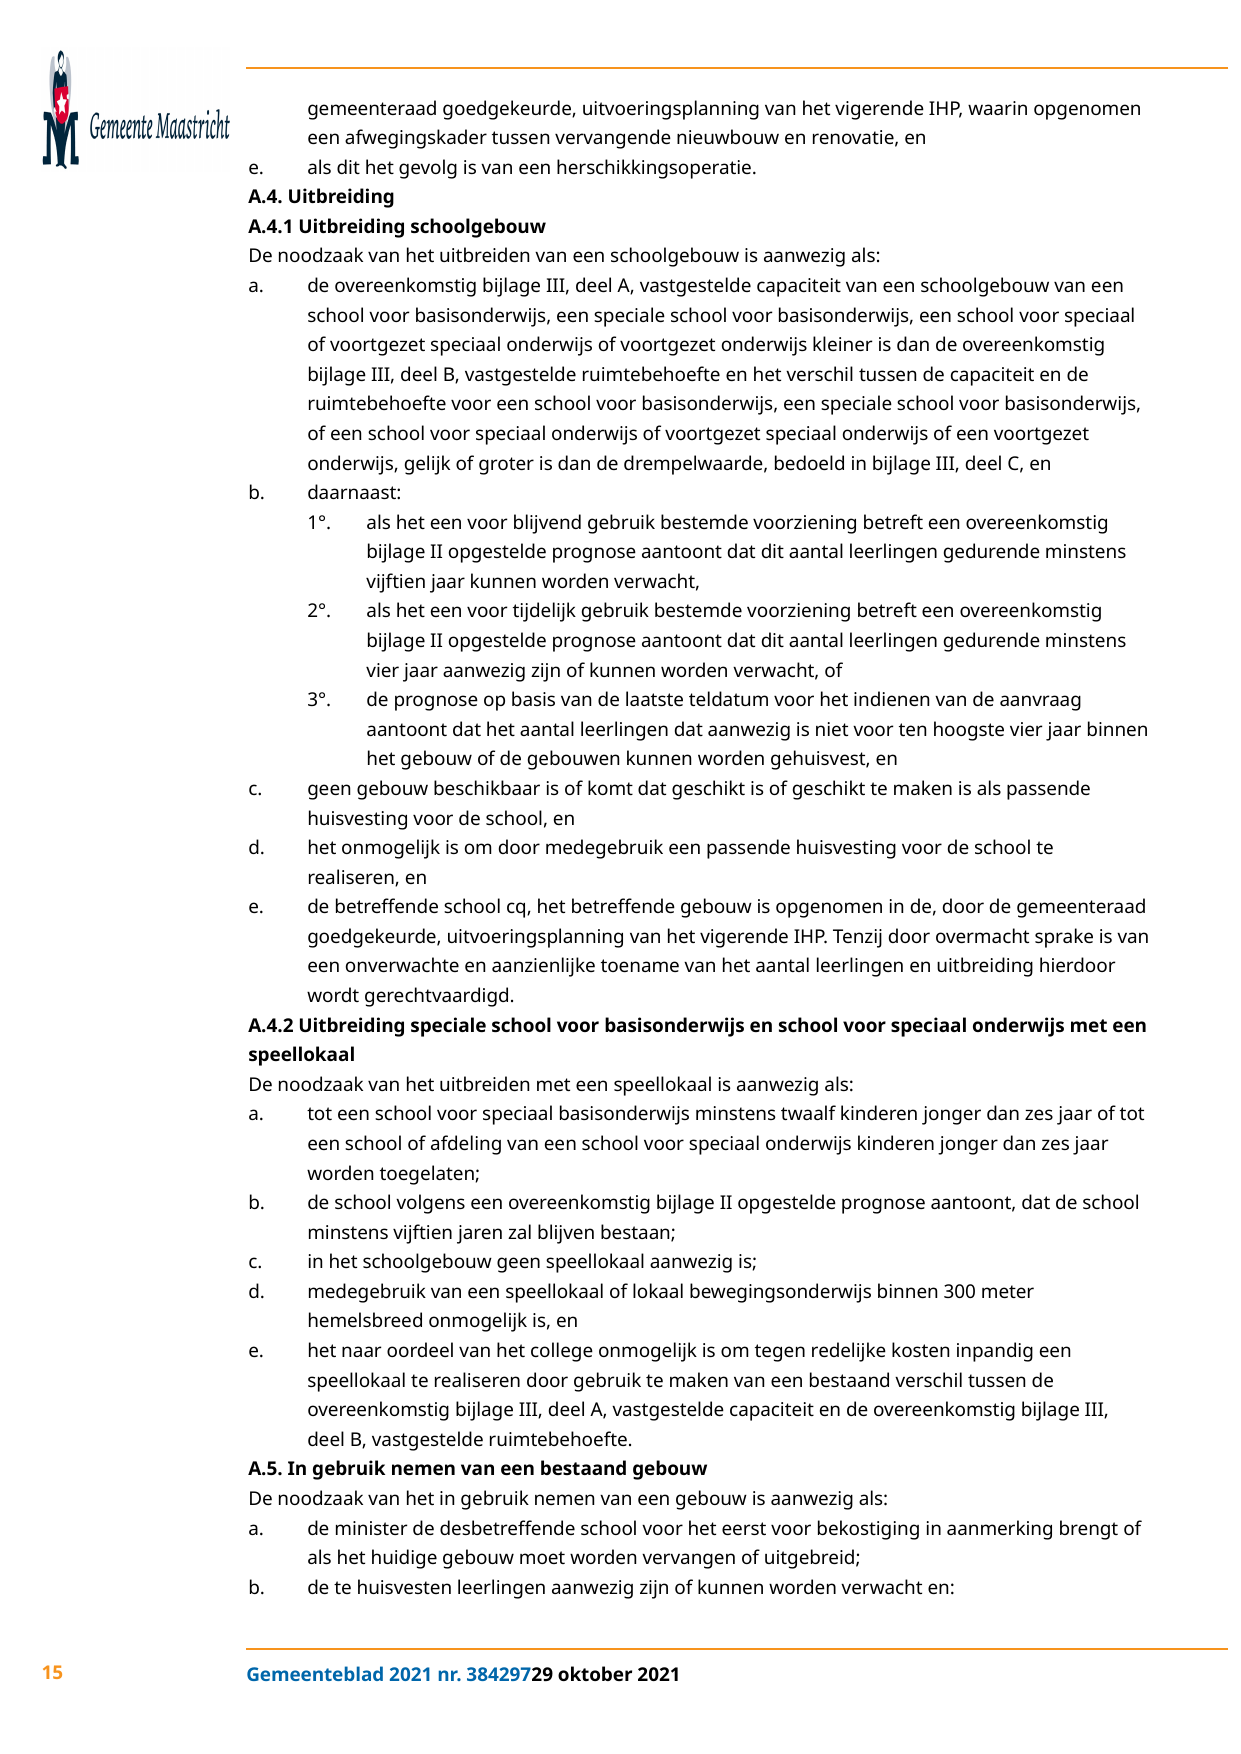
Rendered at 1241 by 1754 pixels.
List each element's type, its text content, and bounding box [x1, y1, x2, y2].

picture [41, 47, 231, 172]
list als dit het gevolg is van een herschikkingsoperatie. [248, 154, 1152, 180]
list de minister de desbetreffende school voor het eerst voor bekostiging in aanmerking brengt of als het huidige gebouw moet worden vervangen of uitgebreid; [248, 1515, 1152, 1570]
list de prognose op basis van de laatste teldatum voor het indienen van de aanvraag aantoont dat het aantal leerlingen dat aanwezig is niet voor ten hoogste vier jaar binnen het gebouw of de gebouwen kunnen worden gehuisvest, en [307, 686, 1152, 771]
list de overeenkomstig bijlage III, deel A, vastgestelde capaciteit van een schoolgebouw van een school voor basisonderwijs, een speciale school voor basisonderwijs, een school voor speciaal of voortgezet speciaal onderwijs of voortgezet onderwijs kleiner is dan de overeenkomstig bijlage III, deel B, vastgestelde ruimtebehoefte en het verschil tussen de capaciteit en de ruimtebehoefte voor een school voor basisonderwijs, een speciale school voor basisonderwijs, of een school voor speciaal onderwijs of voortgezet speciaal onderwijs of een voortgezet onderwijs, gelijk of groter is dan de drempelwaarde, bedoeld in bijlage III, deel C, en [248, 272, 1152, 476]
list de betreffende school cq, het betreffende gebouw is opgenomen in de, door de gemeenteraad goedgekeurde, uitvoeringsplanning van het vigerende IHP. Tenzij door overmacht sprake is van een onverwachte en aanzienlijke toename van het aantal leerlingen en uitbreiding hierdoor wordt gerechtvaardigd. [248, 893, 1152, 1008]
list als het een voor blijvend gebruik bestemde voorziening betreft een overeenkomstig bijlage II opgestelde prognose aantoont dat dit aantal leerlingen gedurende minstens vijftien jaar kunnen worden verwacht, [307, 509, 1152, 594]
list het naar oordeel van het college onmogelijk is om tegen redelijke kosten inpandig een speellokaal te realiseren door gebruik te maken van een bestaand verschil tussen de overeenkomstig bijlage III, deel A, vastgestelde capaciteit en de overeenkomstig bijlage III, deel B, vastgestelde ruimtebehoefte. [248, 1337, 1152, 1452]
list gemeenteraad goedgekeurde, uitvoeringsplanning van het vigerende IHP, waarin opgenomen een afwegingskader tussen vervangende nieuwbouw en renovatie, en [248, 95, 1152, 150]
list medegebruik van een speellokaal of lokaal bewegingsonderwijs binnen 300 meter hemelsbreed onmogelijk is, en [248, 1278, 1152, 1333]
list in het schoolgebouw geen speellokaal aanwezig is; [248, 1248, 1152, 1274]
list geen gebouw beschikbaar is of komt dat geschikt is of geschikt te maken is als passende huisvesting voor de school, en [248, 775, 1152, 831]
text A.4.2 Uitbreiding speciale school voor basisonderwijs en school voor speciaal onderwijs met een speellokaal [248, 1012, 1152, 1067]
text De noodzaak van het uitbreiden met een speellokaal is aanwezig als: [248, 1071, 1152, 1097]
list het onmogelijk is om door medegebruik een passende huisvesting voor de school te realiseren, en [248, 834, 1152, 890]
list de school volgens een overeenkomstig bijlage II opgestelde prognose aantoont, dat de school minstens vijftien jaren zal blijven bestaan; [248, 1189, 1152, 1245]
text A.4. Uitbreiding [248, 183, 1152, 209]
list de te huisvesten leerlingen aanwezig zijn of kunnen worden verwacht en: [248, 1574, 1152, 1600]
text De noodzaak van het in gebruik nemen van een gebouw is aanwezig als: [248, 1485, 1152, 1511]
text A.5. In gebruik nemen van een bestaand gebouw [248, 1456, 1152, 1481]
list daarnaast: [248, 479, 1152, 505]
list als het een voor tijdelijk gebruik bestemde voorziening betreft een overeenkomstig bijlage II opgestelde prognose aantoont dat dit aantal leerlingen gedurende minstens vier jaar aanwezig zijn of kunnen worden verwacht, of [307, 598, 1152, 683]
text A.4.1 Uitbreiding schoolgebouw [248, 213, 1152, 239]
list tot een school voor speciaal basisonderwijs minstens twaalf kinderen jonger dan zes jaar of tot een school of afdeling van een school voor speciaal onderwijs kinderen jonger dan zes jaar worden toegelaten; [248, 1101, 1152, 1186]
text De noodzaak van het uitbreiden van een schoolgebouw is aanwezig als: [248, 243, 1152, 268]
